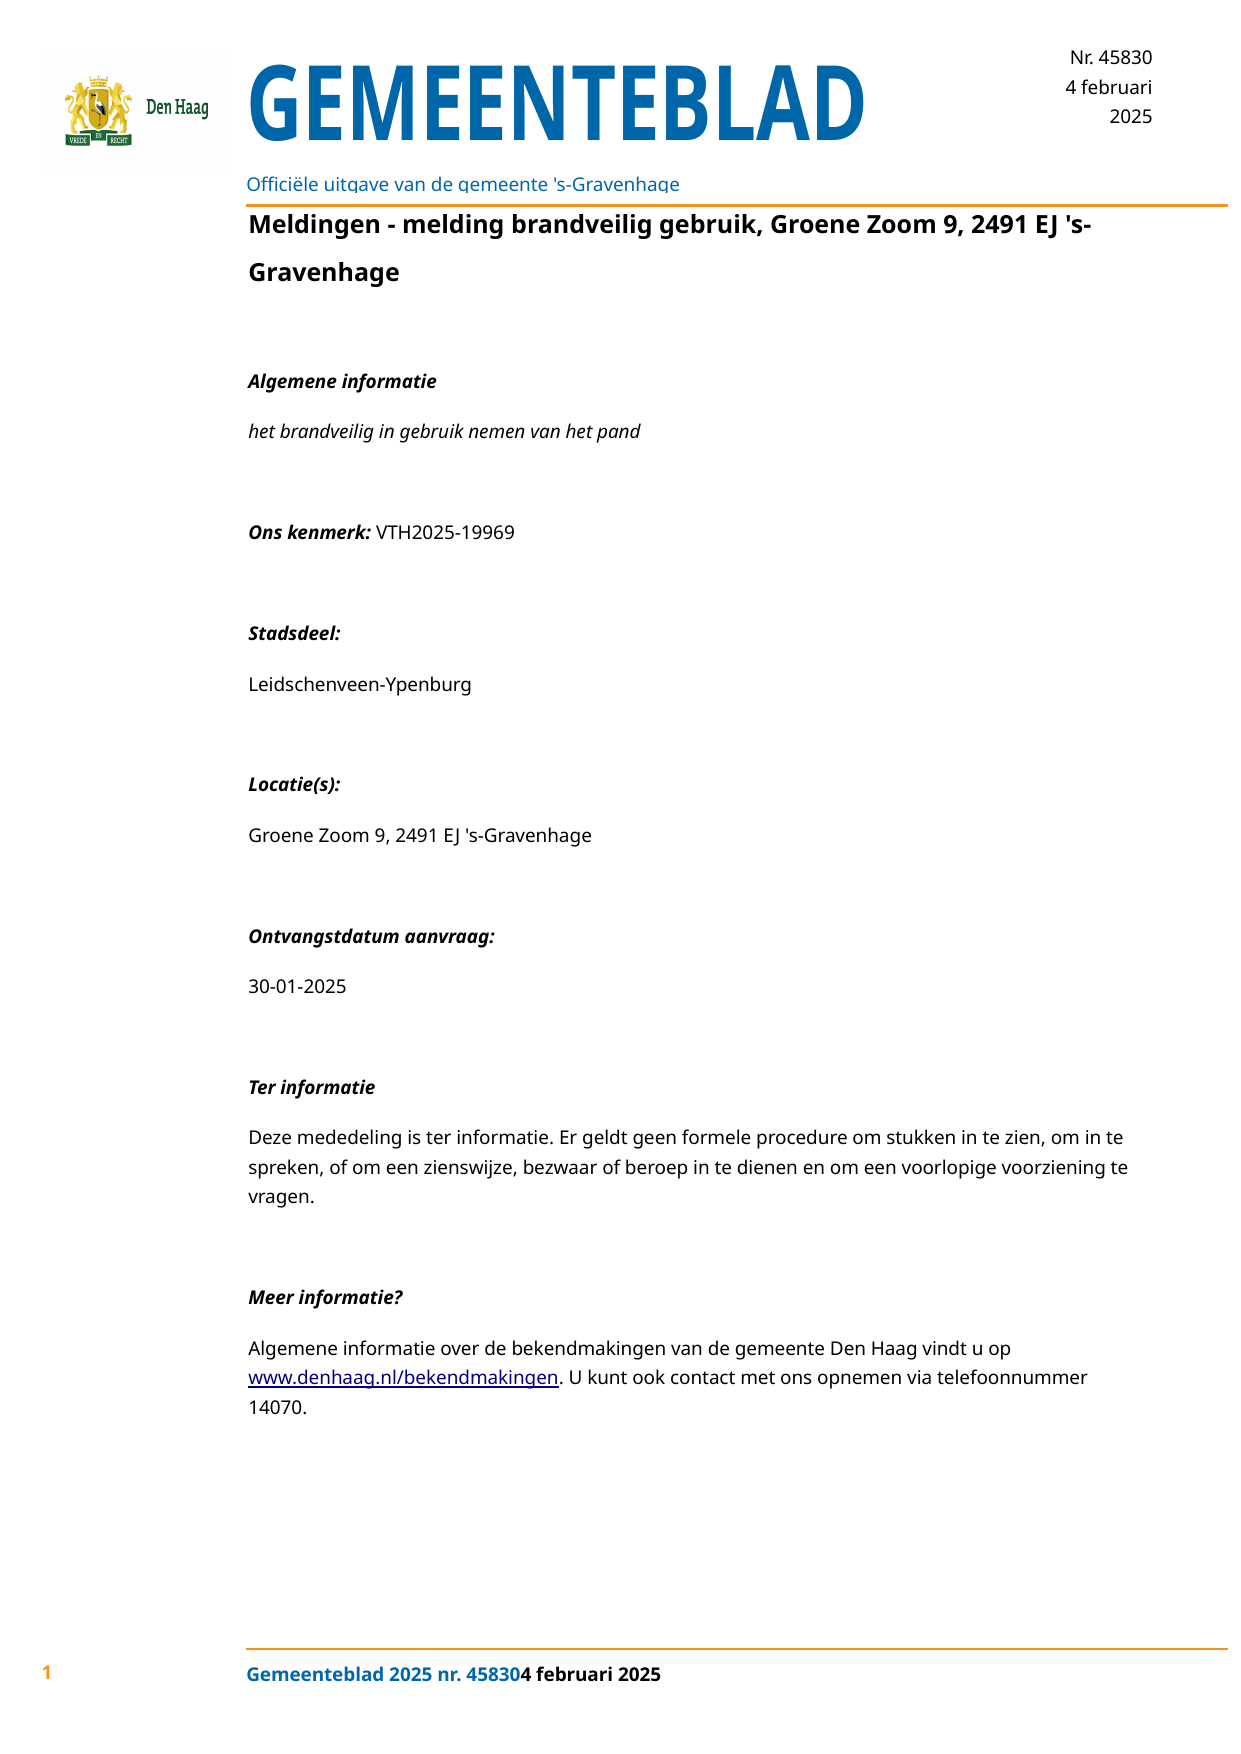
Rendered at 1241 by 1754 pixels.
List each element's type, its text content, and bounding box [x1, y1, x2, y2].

text Ter informatie [248, 1074, 1152, 1100]
text Ontvangstdatum aanvraag: [248, 923, 1152, 949]
text Locatie(s): [248, 772, 1152, 797]
text 30-01-2025 [248, 973, 1152, 999]
text Meldingen - melding brandveilig gebruik, Groene Zoom 9, 2491 EJ 's-Gravenhage [248, 207, 1152, 288]
text Groene Zoom 9, 2491 EJ 's-Gravenhage [248, 822, 1152, 848]
text Algemene informatie over de bekendmakingen van de gemeente Den Haag vindt u op www.denhaag.nl/bekendmakingen. U kunt ook contact met ons opnemen via telefoonnummer 14070. [248, 1335, 1152, 1420]
text Algemene informatie [248, 368, 1152, 394]
text Meer informatie? [248, 1284, 1152, 1310]
text Leidschenveen-Ypenburg [248, 671, 1152, 697]
text Stadsdeel: [248, 620, 1152, 646]
picture [41, 47, 231, 172]
text Deze mededeling is ter informatie. Er geldt geen formele procedure om stukken in te zien, om in te spreken, of om een zienswijze, bezwaar of beroep in te dienen en om een voorlopige voorziening te vragen. [248, 1124, 1152, 1209]
text het brandveilig in gebruik nemen van het pand [248, 419, 1152, 444]
text Ons kenmerk: VTH2025-19969 [248, 519, 1152, 545]
